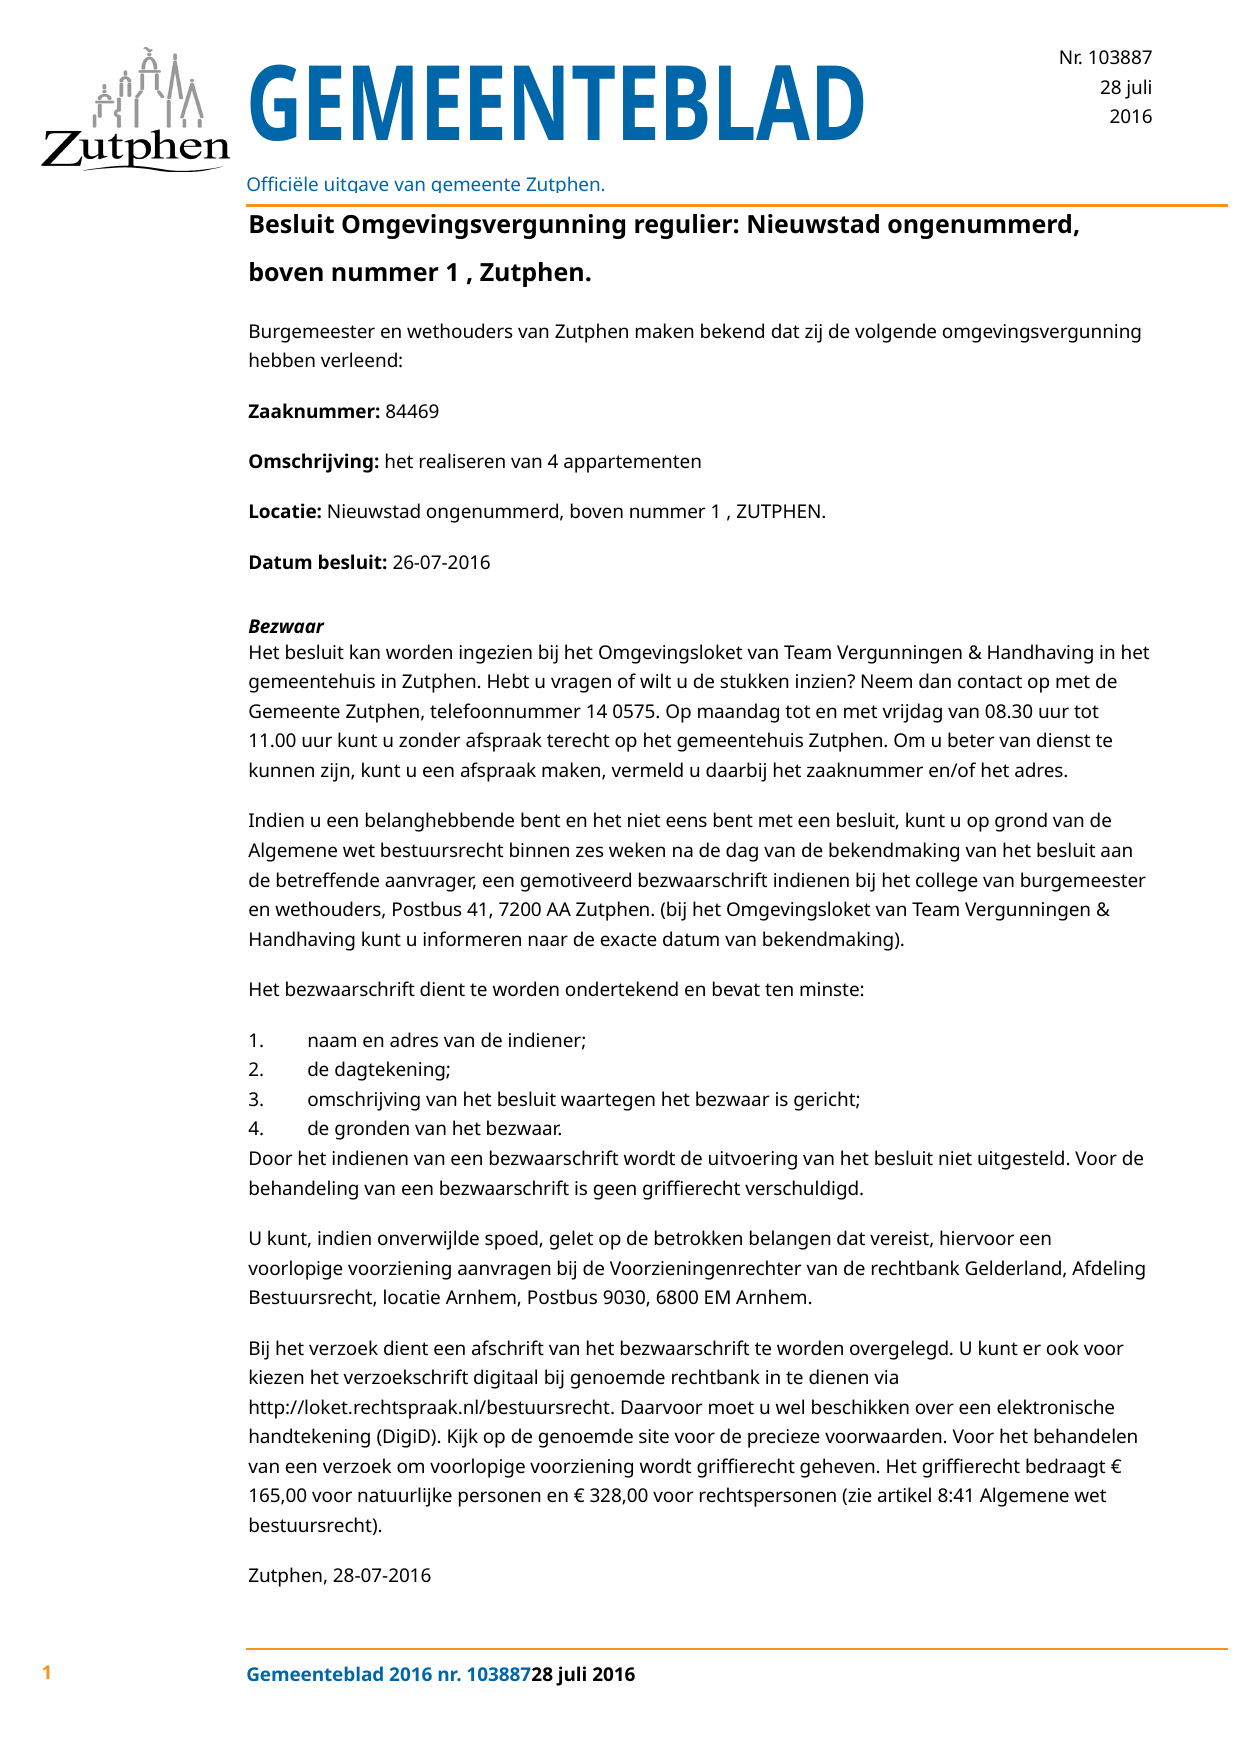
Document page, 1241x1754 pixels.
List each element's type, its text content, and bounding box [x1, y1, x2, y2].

text Locatie: Nieuwstad ongenummerd, boven nummer 1 , ZUTPHEN. [248, 499, 1152, 524]
text U kunt, indien onverwijlde spoed, gelet op de betrokken belangen dat vereist, hiervoor een voorlopige voorziening aanvragen bij de Voorzieningenrechter van de rechtbank Gelderland, Afdeling Bestuursrecht, locatie Arnhem, Postbus 9030, 6800 EM Arnhem. [248, 1225, 1152, 1310]
text Burgemeester en wethouders van Zutphen maken bekend dat zij de volgende omgevingsvergunning hebben verleend: [248, 318, 1152, 373]
text Omschrijving: het realiseren van 4 appartementen [248, 448, 1152, 474]
text Besluit Omgevingsvergunning regulier: Nieuwstad ongenummerd, boven nummer 1 , Zutphen. [248, 207, 1152, 288]
picture [41, 47, 231, 172]
list omschrijving van het besluit waartegen het bezwaar is gericht; [248, 1086, 1152, 1112]
list de dagtekening; [248, 1056, 1152, 1082]
text Datum besluit: 26-07-2016 [248, 549, 1152, 575]
text Het bezwaarschrift dient te worden ondertekend en bevat ten minste: [248, 976, 1152, 1002]
text Het besluit kan worden ingezien bij het Omgevingsloket van Team Vergunningen & Handhaving in het gemeentehuis in Zutphen. Hebt u vragen of wilt u de stukken inzien? Neem dan contact op met de Gemeente Zutphen, telefoonnummer 14 0575. Op maandag tot en met vrijdag van 08.30 uur tot 11.00 uur kunt u zonder afspraak terecht op het gemeentehuis Zutphen. Om u beter van dienst te kunnen zijn, kunt u een afspraak maken, vermeld u daarbij het zaaknummer en/of het adres. [248, 639, 1152, 783]
text Door het indienen van een bezwaarschrift wordt de uitvoering van het besluit niet uitgesteld. Voor de behandeling van een bezwaarschrift is geen griffierecht verschuldigd. [248, 1145, 1152, 1200]
text Indien u een belanghebbende bent en het niet eens bent met een besluit, kunt u op grond van de Algemene wet bestuursrecht binnen zes weken na de dag van de bekendmaking van het besluit aan de betreffende aanvrager, een gemotiveerd bezwaarschrift indienen bij het college van burgemeester en wethouders, Postbus 41, 7200 AA Zutphen. (bij het Omgevingsloket van Team Vergunningen & Handhaving kunt u informeren naar de exacte datum van bekendmaking). [248, 808, 1152, 952]
text Bij het verzoek dient een afschrift van het bezwaarschrift te worden overgelegd. U kunt er ook voor kiezen het verzoekschrift digitaal bij genoemde rechtbank in te dienen via http://loket.rechtspraak.nl/bestuursrecht. Daarvoor moet u wel beschikken over een elektronische handtekening (DigiD). Kijk op de genoemde site voor de precieze voorwaarden. Voor het behandelen van een verzoek om voorlopige voorziening wordt griffierecht geheven. Het griffierecht bedraagt € 165,00 voor natuurlijke personen en € 328,00 voor rechtspersonen (zie artikel 8:41 Algemene wet bestuursrecht). [248, 1335, 1152, 1538]
text Zaaknummer: 84469 [248, 398, 1152, 424]
text Bezwaar [248, 613, 1152, 639]
text Zutphen, 28-07-2016 [248, 1563, 1152, 1588]
list de gronden van het bezwaar. [248, 1116, 1152, 1141]
list naam en adres van de indiener; [248, 1027, 1152, 1052]
